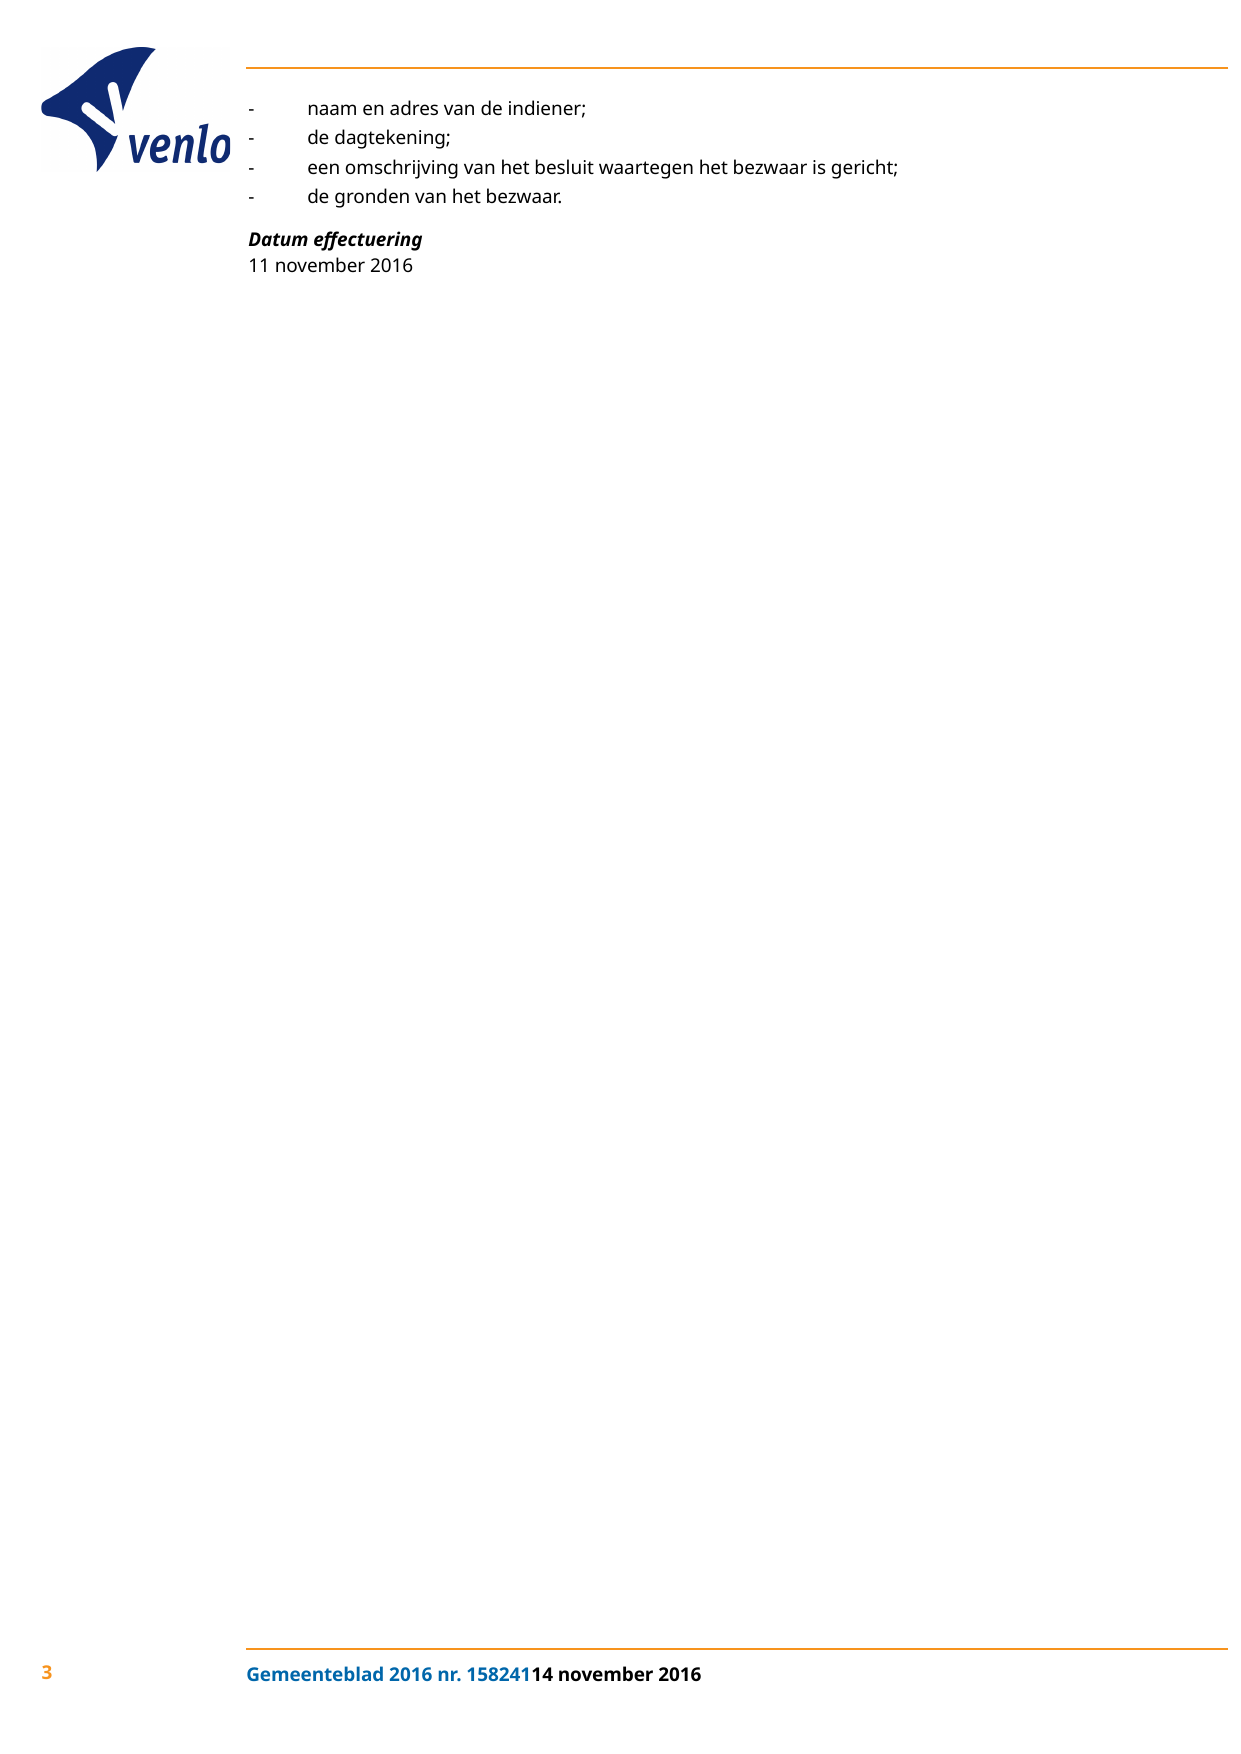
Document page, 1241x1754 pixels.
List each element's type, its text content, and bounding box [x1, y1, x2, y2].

text 11 november 2016 [248, 252, 1152, 278]
list de gronden van het bezwaar. [248, 183, 1152, 209]
list een omschrijving van het besluit waartegen het bezwaar is gericht; [248, 154, 1152, 180]
picture [41, 47, 231, 172]
text Datum effectuering [248, 227, 1152, 252]
list de dagtekening; [248, 124, 1152, 150]
list naam en adres van de indiener; [248, 95, 1152, 121]
